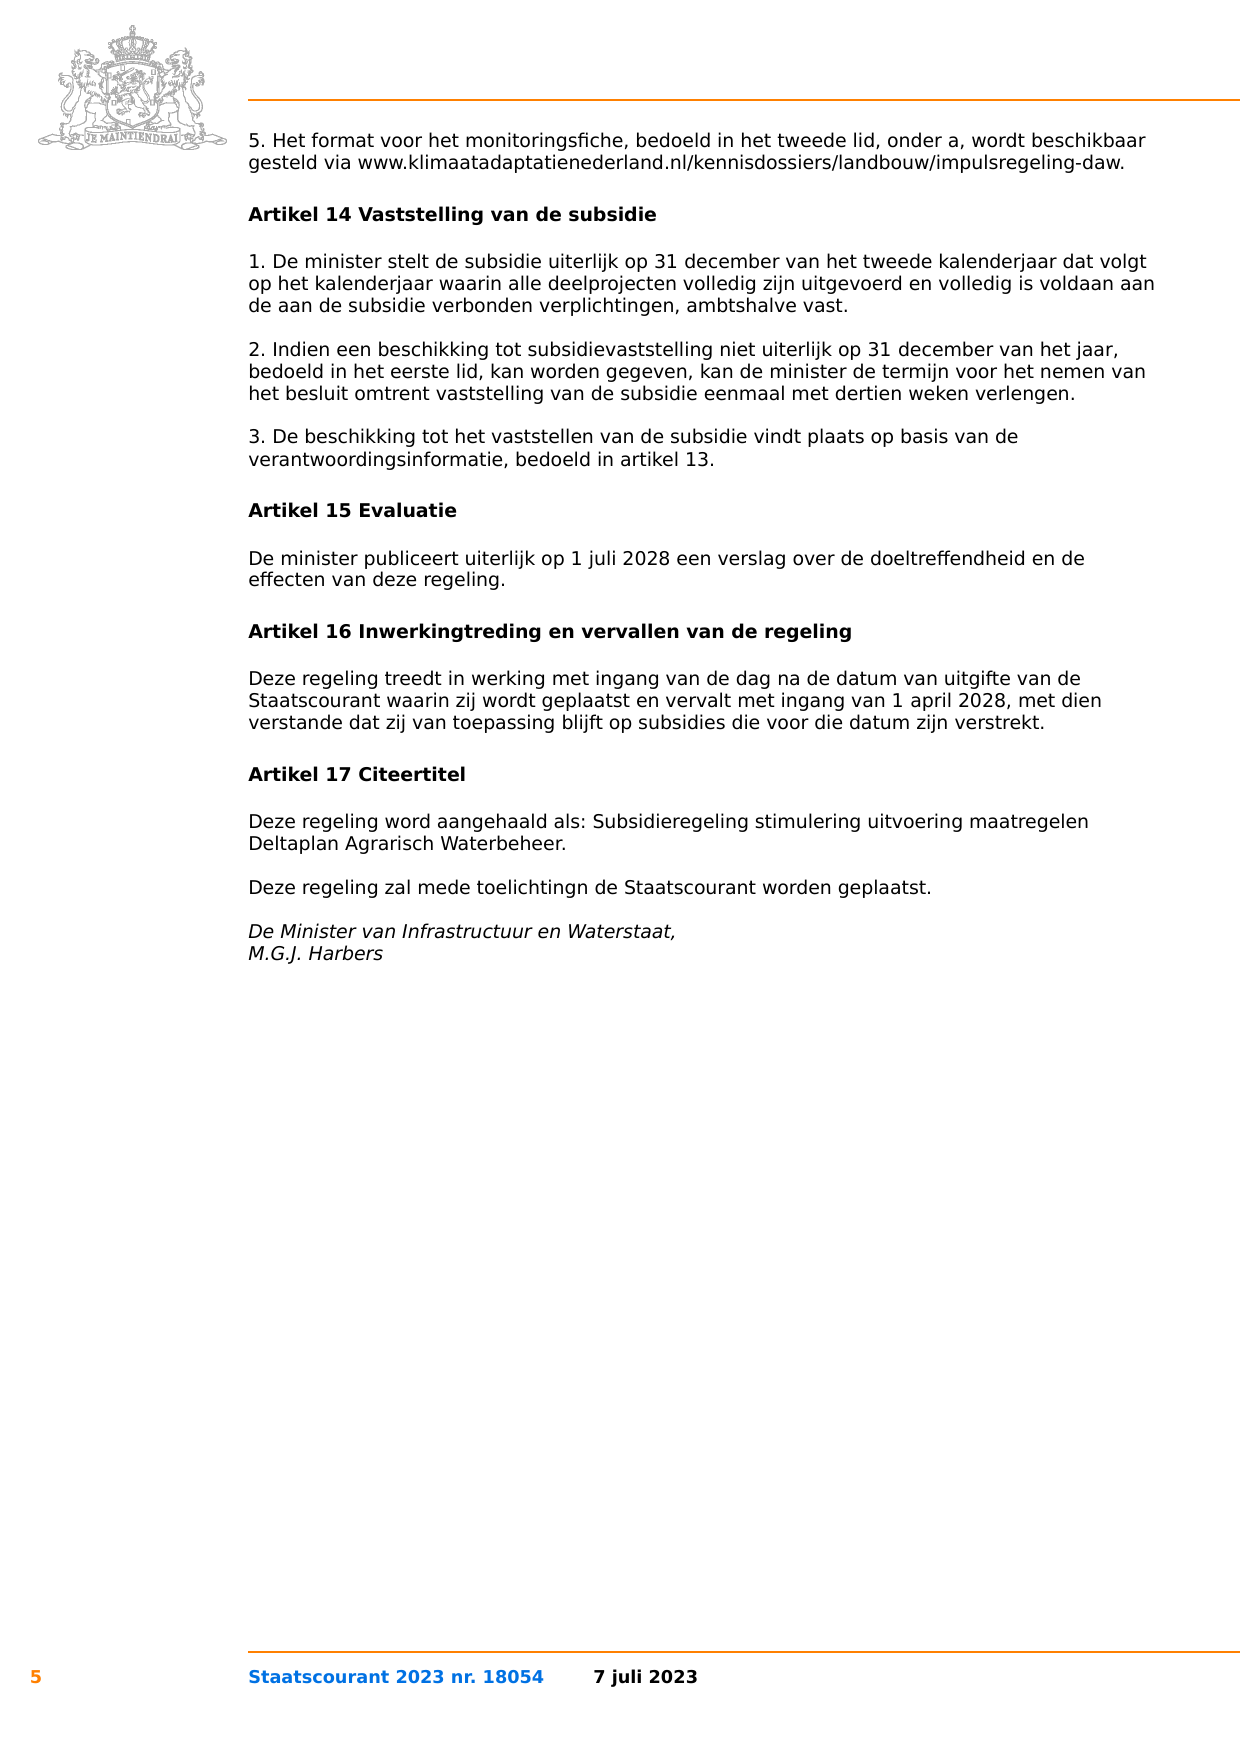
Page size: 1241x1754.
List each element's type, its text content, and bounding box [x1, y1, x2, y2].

text 3. De beschikking tot het vaststellen van de subsidie vindt plaats op basis van de verantwoordingsinformatie, bedoeld in artikel 13. [248, 426, 1163, 470]
text 2. Indien een beschikking tot subsidievaststelling niet uiterlijk op 31 december van het jaar, bedoeld in het eerste lid, kan worden gegeven, kan de minister de termijn voor het nemen van het besluit omtrent vaststelling van de subsidie eenmaal met dertien weken verlengen. [248, 339, 1163, 404]
subtitle Artikel 16 Inwerkingtreding en vervallen van de regeling [248, 621, 1163, 643]
subtitle Artikel 14 Vaststelling van de subsidie [248, 204, 1163, 226]
text 5. Het format voor het monitoringsfiche, bedoeld in het tweede lid, onder a, wordt beschikbaar gesteld via www.klimaatadaptatienederland.nl/kennisdossiers/landbouw/impulsregeling-daw. [248, 130, 1163, 174]
text Deze regeling zal mede toelichtingn de Staatscourant worden geplaatst. [248, 877, 1163, 899]
subtitle Artikel 17 Citeertitel [248, 764, 1163, 786]
text Deze regeling word aangehaald als: Subsidieregeling stimulering uitvoering maatregelen Deltaplan Agrarisch Waterbeheer. [248, 811, 1163, 855]
text Deze regeling treedt in werking met ingang van de dag na de datum van uitgifte van de Staatscourant waarin zij wordt geplaatst en vervalt met ingang van 1 april 2028, met dien verstande dat zij van toepassing blijft op subsidies die voor die datum zijn verstrekt. [248, 668, 1163, 734]
text De minister publiceert uiterlijk op 1 juli 2028 een verslag over de doeltreffendheid en de effecten van deze regeling. [248, 547, 1163, 591]
picture [38, 25, 227, 150]
text 1. De minister stelt de subsidie uiterlijk op 31 december van het tweede kalenderjaar dat volgt op het kalenderjaar waarin alle deelprojecten volledig zijn uitgevoerd en volledig is voldaan aan de aan de subsidie verbonden verplichtingen, ambtshalve vast. [248, 251, 1163, 317]
text De Minister van Infrastructuur en Waterstaat, M.G.J. Harbers [248, 921, 1163, 965]
subtitle Artikel 15 Evaluatie [248, 500, 1163, 522]
